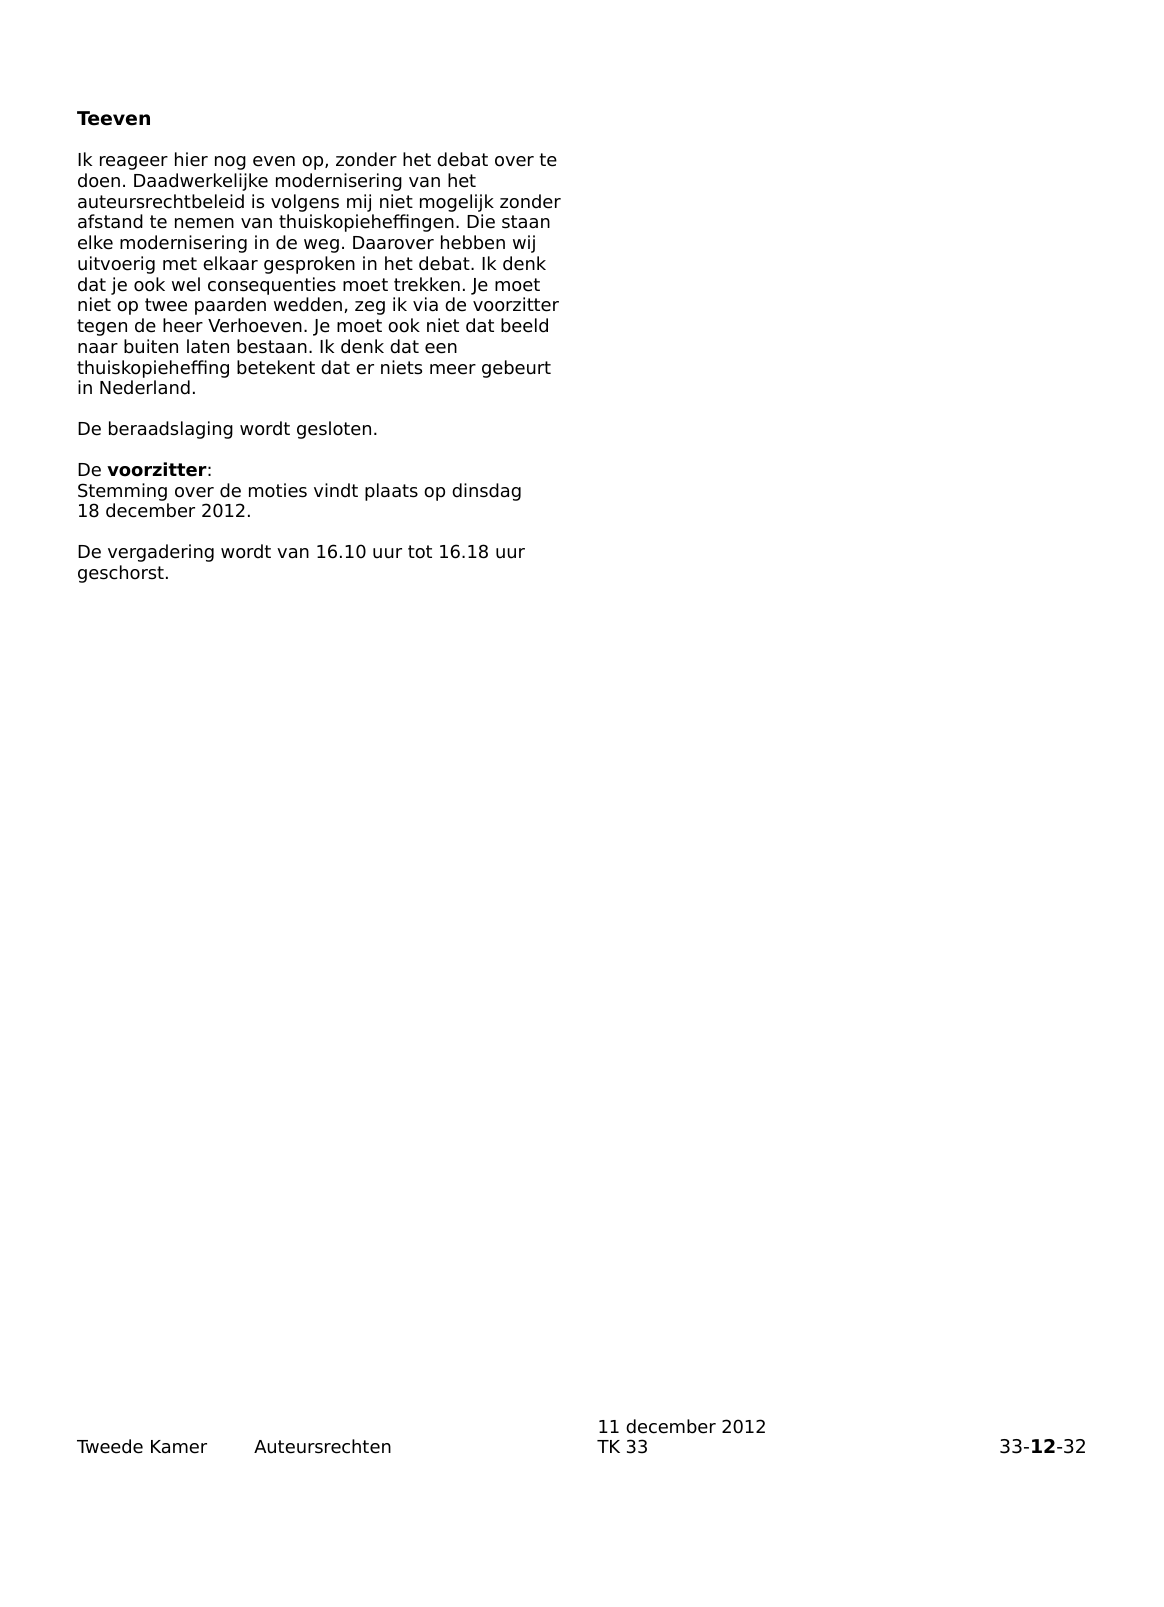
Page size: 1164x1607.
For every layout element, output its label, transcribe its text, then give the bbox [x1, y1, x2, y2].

text De vergadering wordt van 16.10 uur tot 16.18 uur geschorst. [77, 542, 567, 583]
text De voorzitter: [77, 460, 567, 480]
text Ik reageer hier nog even op, zonder het debat over te doen. Daadwerkelijke modernisering van het auteursrechtbeleid is volgens mij niet mogelijk zonder afstand te nemen van thuiskopieheffingen. Die staan elke modernisering in de weg. Daarover hebben wij uitvoerig met elkaar gesproken in het debat. Ik denk dat je ook wel consequenties moet trekken. Je moet niet op twee paarden wedden, zeg ik via de voorzitter tegen de heer Verhoeven. Je moet ook niet dat beeld naar buiten laten bestaan. Ik denk dat een thuiskopieheffing betekent dat er niets meer gebeurt in Nederland. [77, 150, 567, 399]
text Stemming over de moties vindt plaats op dinsdag 18 december 2012. [77, 480, 567, 522]
text De beraadslaging wordt gesloten. [77, 419, 567, 440]
